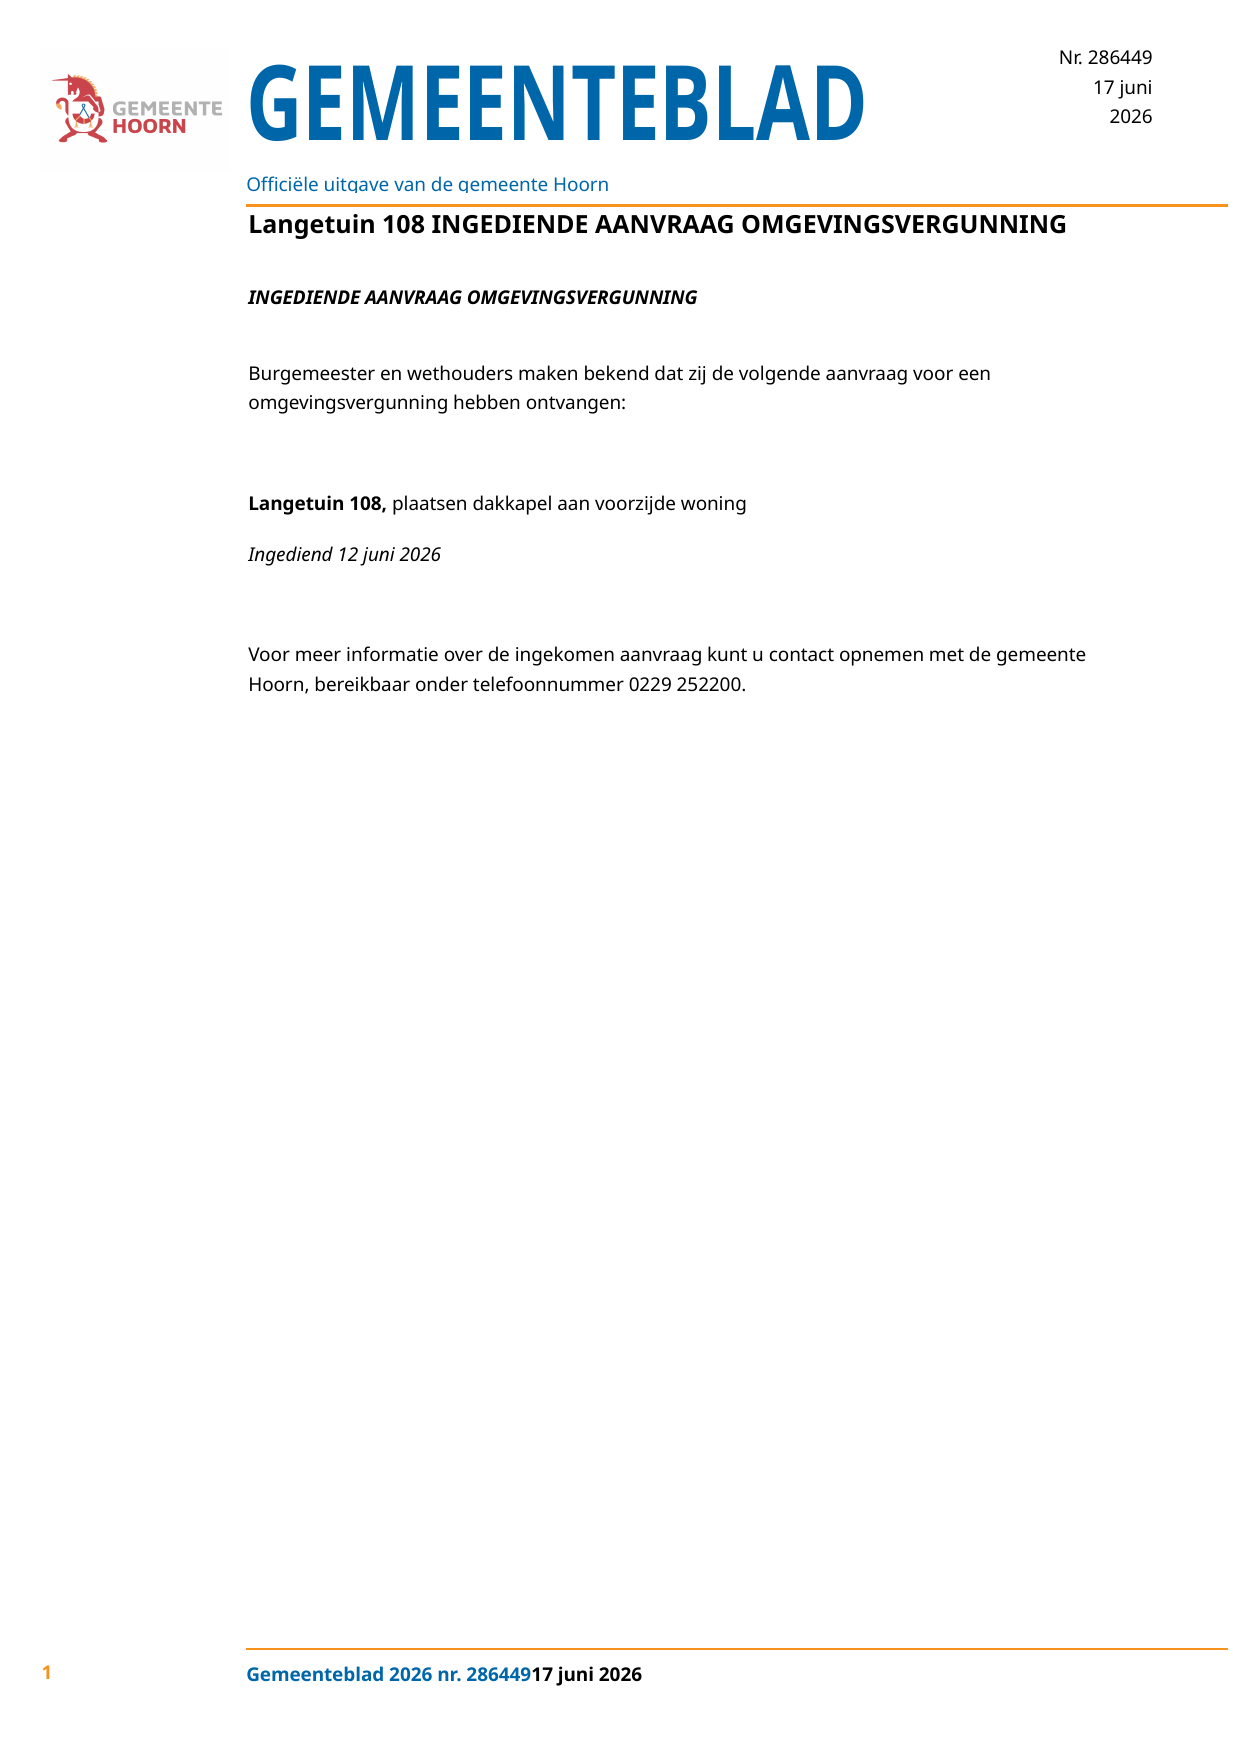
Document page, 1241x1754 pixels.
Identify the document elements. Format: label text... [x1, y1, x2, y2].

text INGEDIENDE AANVRAAG OMGEVINGSVERGUNNING [248, 284, 1152, 309]
text Langetuin 108 INGEDIENDE AANVRAAG OMGEVINGSVERGUNNING [248, 207, 1152, 241]
text Langetuin 108, plaatsen dakkapel aan voorzijde woning [248, 490, 1152, 516]
text Ingediend 12 juni 2026 [248, 541, 1152, 567]
text Voor meer informatie over de ingekomen aanvraag kunt u contact opnemen met de gemeente Hoorn, bereikbaar onder telefoonnummer 0229 252200. [248, 642, 1152, 697]
text Burgemeester en wethouders maken bekend dat zij de volgende aanvraag voor een omgevingsvergunning hebben ontvangen: [248, 360, 1152, 415]
picture [41, 47, 231, 172]
